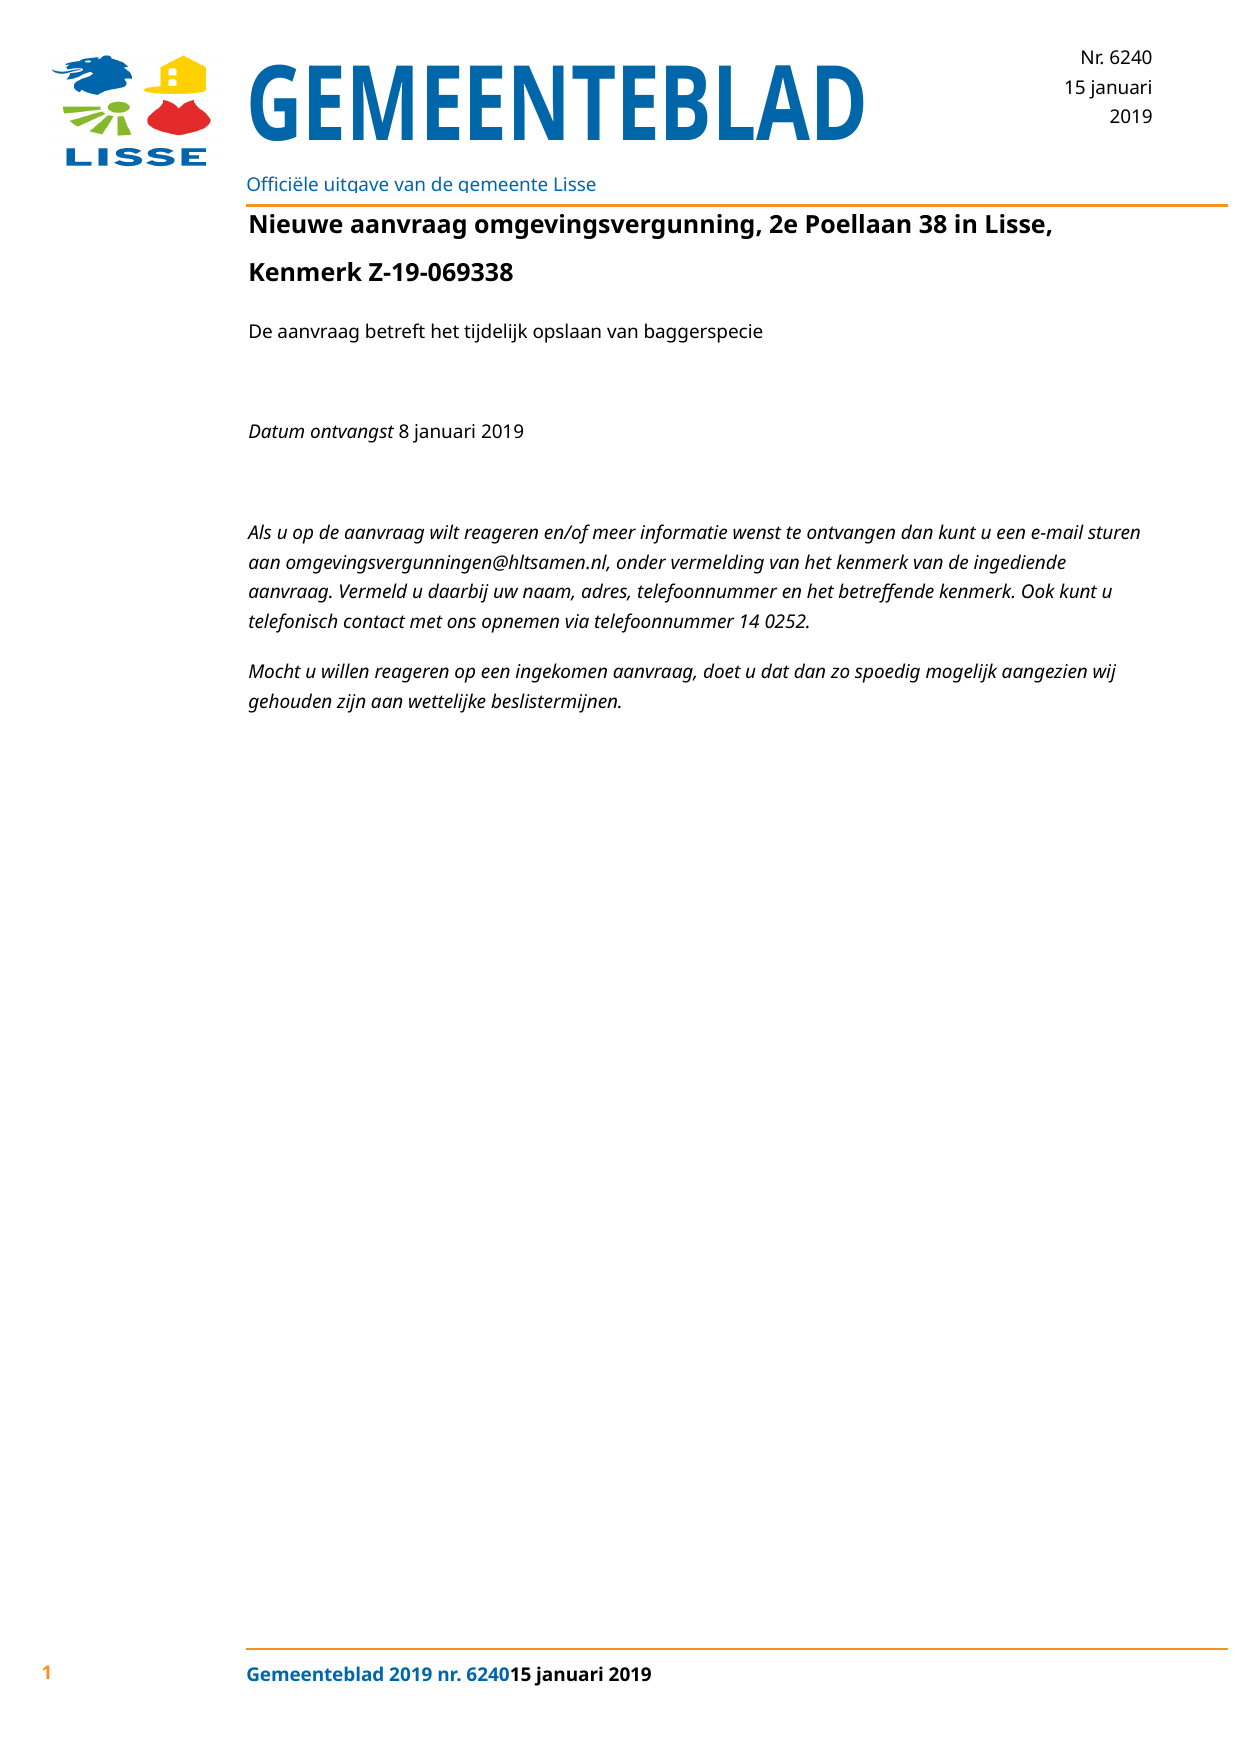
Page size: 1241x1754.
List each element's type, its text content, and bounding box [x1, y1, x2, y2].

text Als u op de aanvraag wilt reageren en/of meer informatie wenst te ontvangen dan kunt u een e-mail sturen aan omgevingsvergunningen@hltsamen.nl, onder vermelding van het kenmerk van de ingediende aanvraag. Vermeld u daarbij uw naam, adres, telefoonnummer en het betreffende kenmerk. Ook kunt u telefonisch contact met ons opnemen via telefoonnummer 14 0252. [248, 519, 1152, 634]
picture [41, 47, 231, 172]
text De aanvraag betreft het tijdelijk opslaan van baggerspecie [248, 318, 1152, 344]
text Nieuwe aanvraag omgevingsvergunning, 2e Poellaan 38 in Lisse, Kenmerk Z-19-069338 [248, 207, 1152, 288]
text Datum ontvangst 8 januari 2019 [248, 419, 1152, 444]
text Mocht u willen reageren op een ingekomen aanvraag, doet u dat dan zo spoedig mogelijk aangezien wij gehouden zijn aan wettelijke beslistermijnen. [248, 659, 1152, 714]
